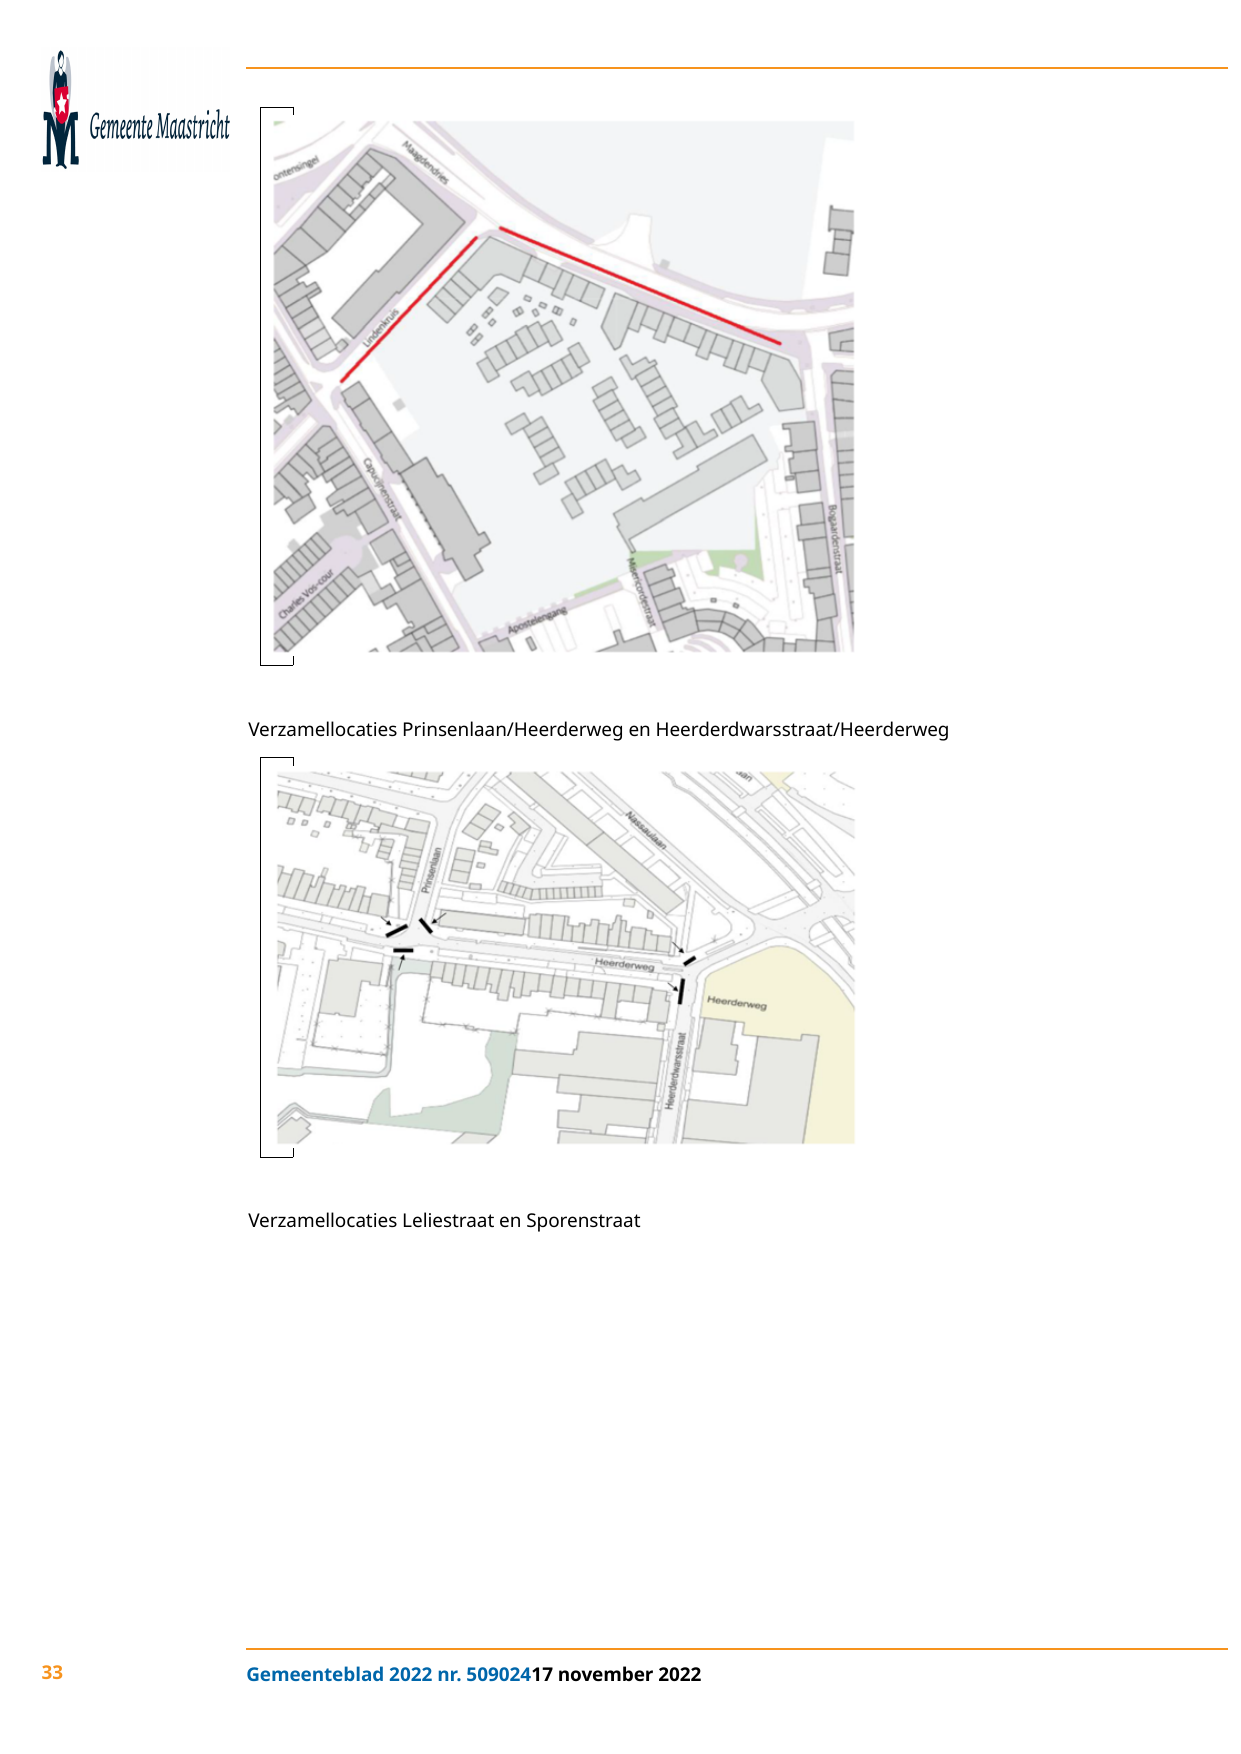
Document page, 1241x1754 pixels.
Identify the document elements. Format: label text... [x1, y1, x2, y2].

text Verzamellocaties Leliestraat en Sporenstraat [248, 1208, 1152, 1233]
picture [41, 47, 231, 172]
picture [268, 115, 860, 656]
picture [268, 766, 860, 1148]
text Verzamellocaties Prinsenlaan/Heerderweg en Heerderdwarsstraat/Heerderweg [248, 716, 1152, 742]
